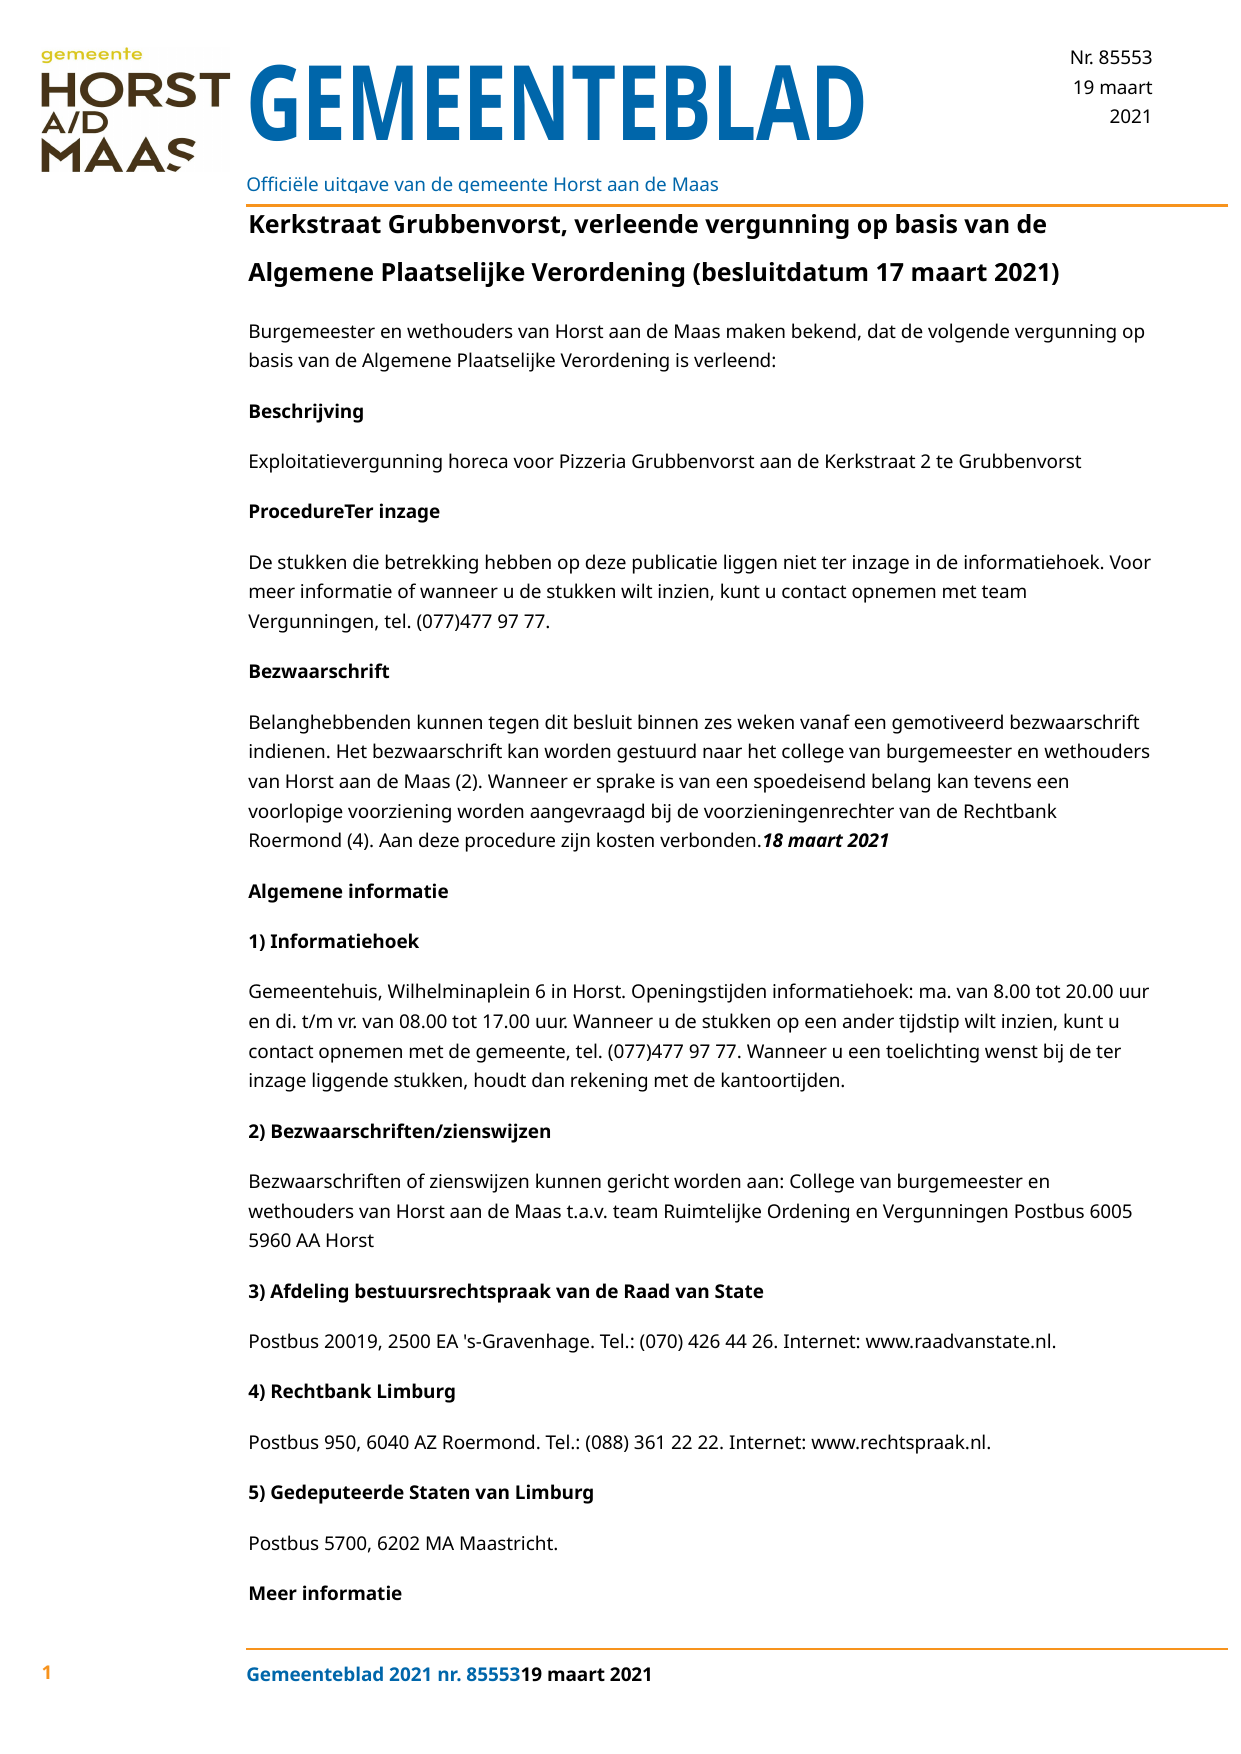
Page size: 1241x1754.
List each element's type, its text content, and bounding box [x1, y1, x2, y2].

text 2) Bezwaarschriften/zienswijzen [248, 1118, 1152, 1144]
text Postbus 5700, 6202 MA Maastricht. [248, 1530, 1152, 1556]
text Beschrijving [248, 398, 1152, 424]
text Kerkstraat Grubbenvorst, verleende vergunning op basis van de Algemene Plaatselijke Verordening (besluitdatum 17 maart 2021) [248, 207, 1152, 288]
text 1) Informatiehoek [248, 928, 1152, 954]
text Exploitatievergunning horeca voor Pizzeria Grubbenvorst aan de Kerkstraat 2 te Grubbenvorst [248, 448, 1152, 474]
text De stukken die betrekking hebben op deze publicatie liggen niet ter inzage in de informatiehoek. Voor meer informatie of wanneer u de stukken wilt inzien, kunt u contact opnemen met team Vergunningen, tel. (077)477 97 77. [248, 549, 1152, 634]
text Burgemeester en wethouders van Horst aan de Maas maken bekend, dat de volgende vergunning op basis van de Algemene Plaatselijke Verordening is verleend: [248, 318, 1152, 373]
text Bezwaarschrift [248, 659, 1152, 684]
text Algemene informatie [248, 878, 1152, 904]
text 5) Gedeputeerde Staten van Limburg [248, 1479, 1152, 1505]
text Meer informatie [248, 1580, 1152, 1606]
text Gemeentehuis, Wilhelminaplein 6 in Horst. Openingstijden informatiehoek: ma. van 8.00 tot 20.00 uur en di. t/m vr. van 08.00 tot 17.00 uur. Wanneer u de stukken op een ander tijdstip wilt inzien, kunt u contact opnemen met de gemeente, tel. (077)477 97 77. Wanneer u een toelichting wenst bij de ter inzage liggende stukken, houdt dan rekening met de kantoortijden. [248, 979, 1152, 1093]
text 3) Afdeling bestuursrechtspraak van de Raad van State [248, 1278, 1152, 1304]
text Bezwaarschriften of zienswijzen kunnen gericht worden aan: College van burgemeester en wethouders van Horst aan de Maas t.a.v. team Ruimtelijke Ordening en Vergunningen Postbus 6005 5960 AA Horst [248, 1168, 1152, 1253]
text Belanghebbenden kunnen tegen dit besluit binnen zes weken vanaf een gemotiveerd bezwaarschrift indienen. Het bezwaarschrift kan worden gestuurd naar het college van burgemeester en wethouders van Horst aan de Maas (2). Wanneer er sprake is van een spoedeisend belang kan tevens een voorlopige voorziening worden aangevraagd bij de voorzieningenrechter van de Rechtbank Roermond (4). Aan deze procedure zijn kosten verbonden.18 maart 2021 [248, 709, 1152, 853]
picture [41, 47, 231, 172]
text Postbus 950, 6040 AZ Roermond. Tel.: (088) 361 22 22. Internet: www.rechtspraak.nl. [248, 1429, 1152, 1455]
text 4) Rechtbank Limburg [248, 1379, 1152, 1404]
text ProcedureTer inzage [248, 499, 1152, 524]
text Postbus 20019, 2500 EA 's-Gravenhage. Tel.: (070) 426 44 26. Internet: www.raadvanstate.nl. [248, 1328, 1152, 1354]
